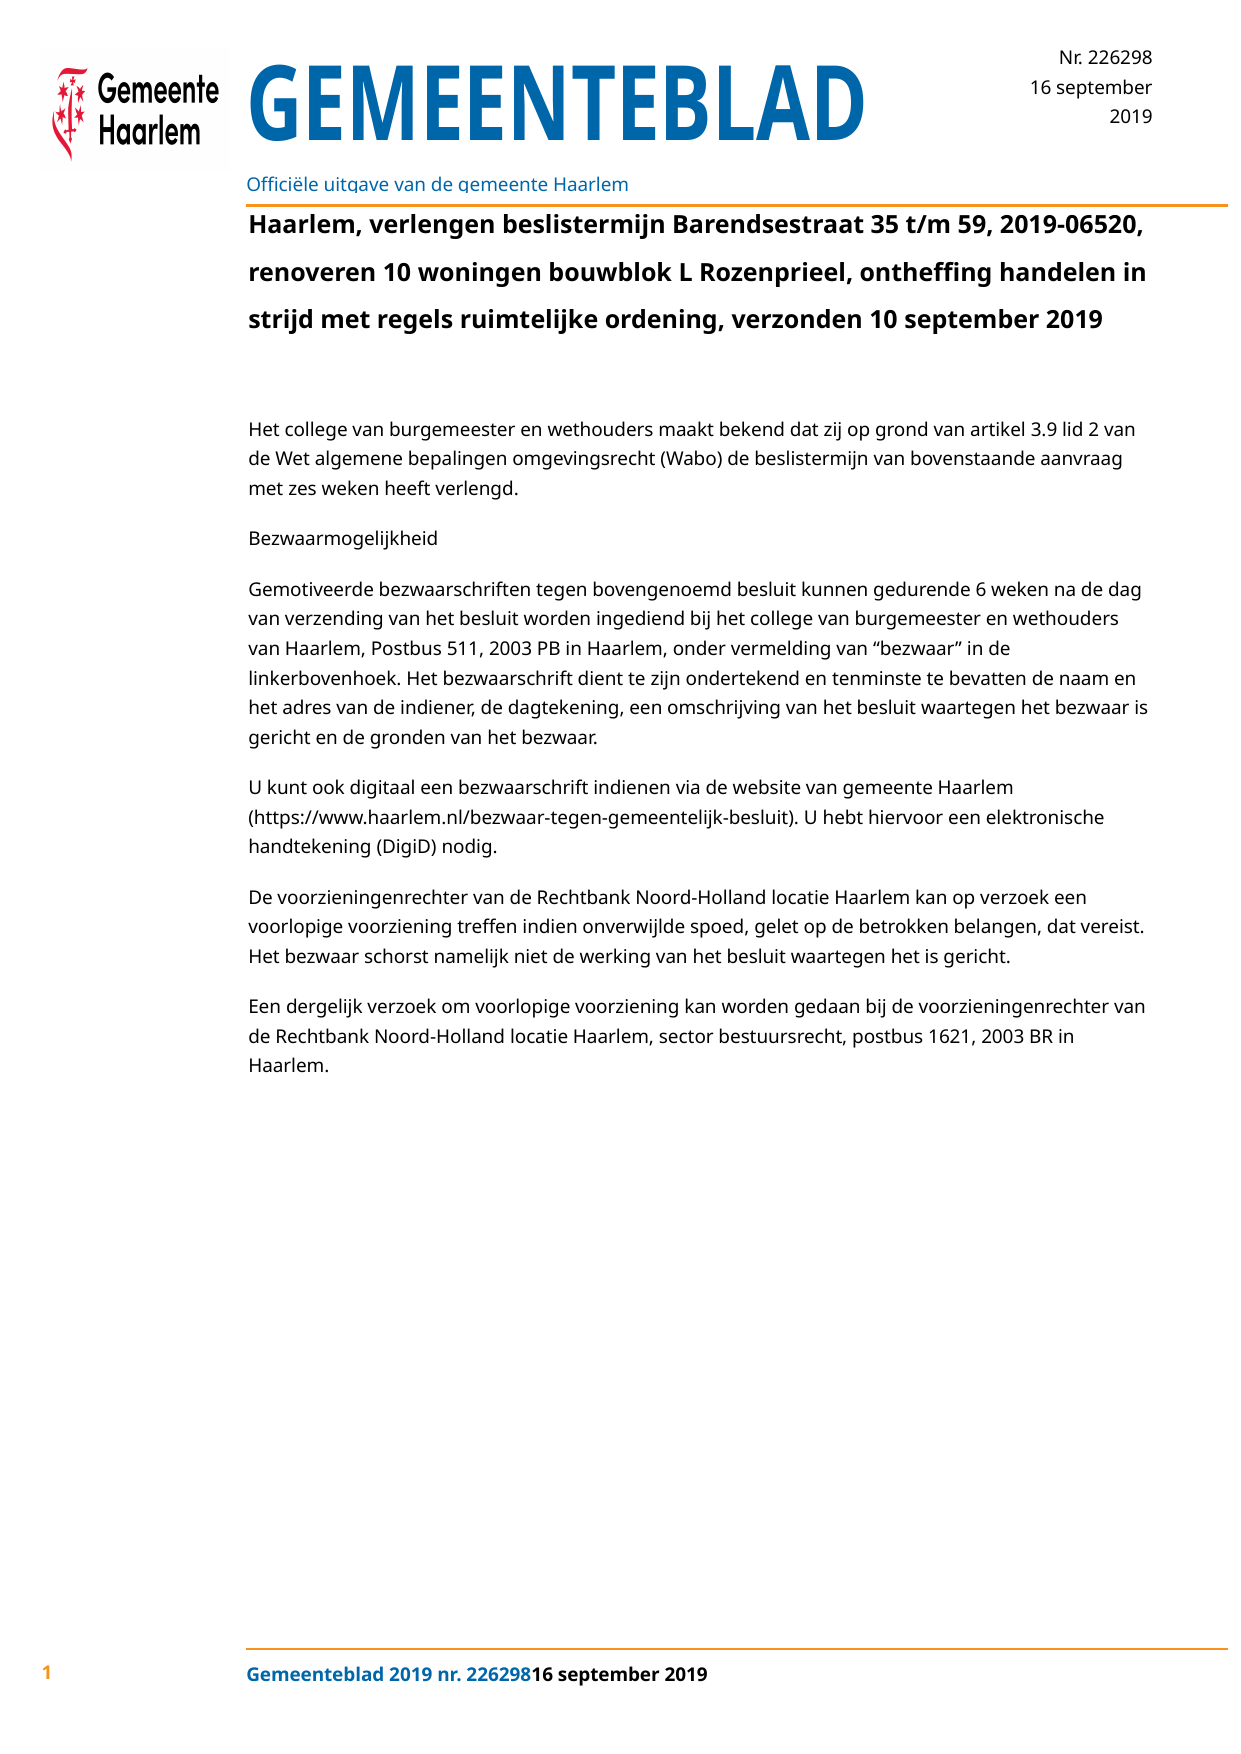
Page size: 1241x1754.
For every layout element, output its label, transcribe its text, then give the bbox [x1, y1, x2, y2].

text Haarlem, verlengen beslistermijn Barendsestraat 35 t/m 59, 2019-06520, renoveren 10 woningen bouwblok L Rozenprieel, ontheffing handelen in strijd met regels ruimtelijke ordening, verzonden 10 september 2019 [248, 207, 1152, 336]
text De voorzieningenrechter van de Rechtbank Noord-Holland locatie Haarlem kan op verzoek een voorlopige voorziening treffen indien onverwijlde spoed, gelet op de betrokken belangen, dat vereist. Het bezwaar schorst namelijk niet de werking van het besluit waartegen het is gericht. [248, 884, 1152, 969]
text Bezwaarmogelijkheid [248, 526, 1152, 551]
text Het college van burgemeester en wethouders maakt bekend dat zij op grond van artikel 3.9 lid 2 van de Wet algemene bepalingen omgevingsrecht (Wabo) de beslistermijn van bovenstaande aanvraag met zes weken heeft verlengd. [248, 416, 1152, 501]
picture [41, 47, 231, 172]
text Gemotiveerde bezwaarschriften tegen bovengenoemd besluit kunnen gedurende 6 weken na de dag van verzending van het besluit worden ingediend bij het college van burgemeester en wethouders van Haarlem, Postbus 511, 2003 PB in Haarlem, onder vermelding van “bezwaar” in de linkerbovenhoek. Het bezwaarschrift dient te zijn ondertekend en tenminste te bevatten de naam en het adres van de indiener, de dagtekening, een omschrijving van het besluit waartegen het bezwaar is gericht en de gronden van het bezwaar. [248, 576, 1152, 749]
text Een dergelijk verzoek om voorlopige voorziening kan worden gedaan bij de voorzieningenrechter van de Rechtbank Noord-Holland locatie Haarlem, sector bestuursrecht, postbus 1621, 2003 BR in Haarlem. [248, 993, 1152, 1078]
text U kunt ook digitaal een bezwaarschrift indienen via de website van gemeente Haarlem (https://www.haarlem.nl/bezwaar-tegen-gemeentelijk-besluit). U hebt hiervoor een elektronische handtekening (DigiD) nodig. [248, 774, 1152, 859]
